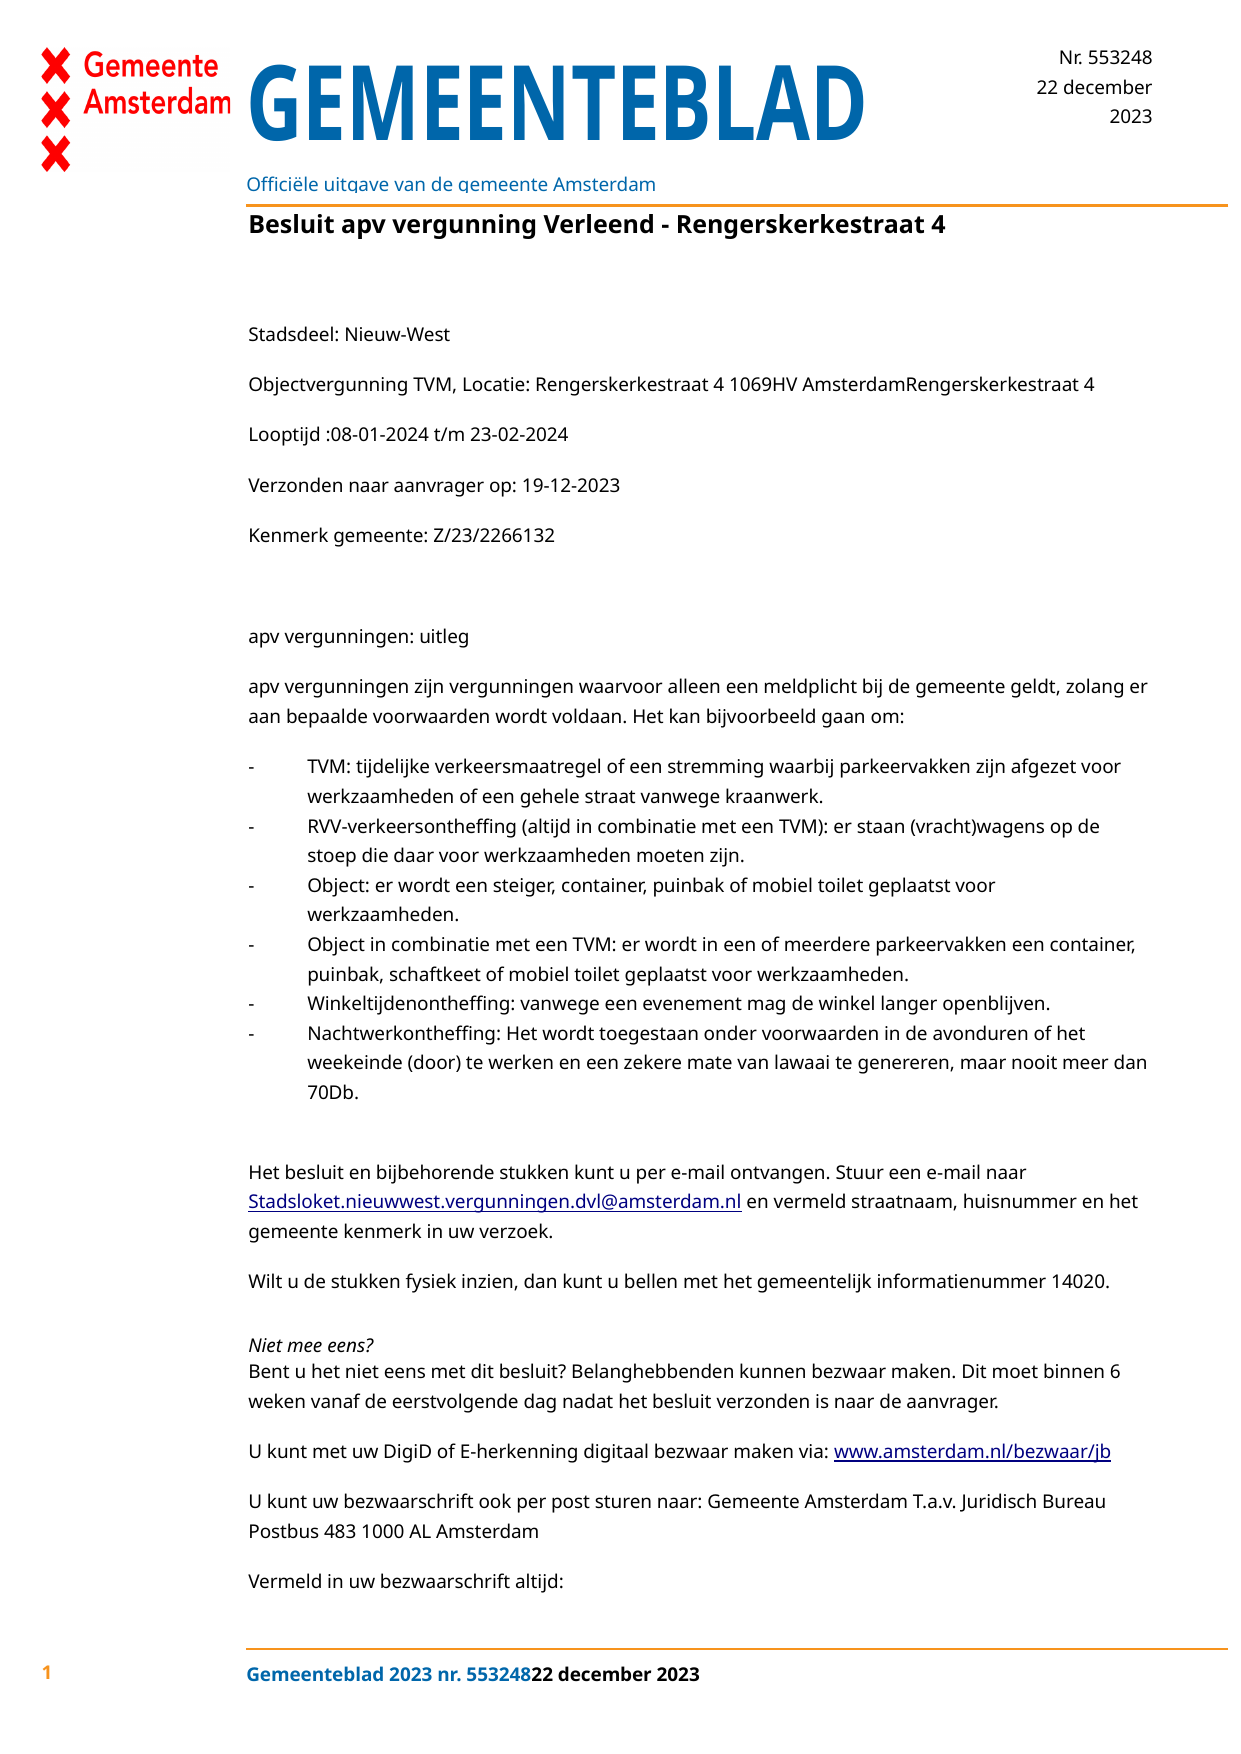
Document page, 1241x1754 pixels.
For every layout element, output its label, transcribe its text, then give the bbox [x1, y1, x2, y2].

text Niet mee eens? [248, 1333, 1152, 1358]
text apv vergunningen zijn vergunningen waarvoor alleen een meldplicht bij de gemeente geldt, zolang er aan bepaalde voorwaarden wordt voldaan. Het kan bijvoorbeeld gaan om: [248, 674, 1152, 729]
text Wilt u de stukken fysiek inzien, dan kunt u bellen met het gemeentelijk informatienummer 14020. [248, 1269, 1152, 1294]
text apv vergunningen: uitleg [248, 623, 1152, 649]
picture [41, 47, 231, 172]
text Kenmerk gemeente: Z/23/2266132 [248, 522, 1152, 548]
text Looptijd :08-01-2024 t/m 23-02-2024 [248, 422, 1152, 447]
text Bent u het niet eens met dit besluit? Belanghebbenden kunnen bezwaar maken. Dit moet binnen 6 weken vanaf de eerstvolgende dag nadat het besluit verzonden is naar de aanvrager. [248, 1358, 1152, 1414]
text Besluit apv vergunning Verleend - Rengerskerkestraat 4 [248, 207, 1152, 241]
text Objectvergunning TVM, Locatie: Rengerskerkestraat 4 1069HV AmsterdamRengerskerkestraat 4 [248, 371, 1152, 397]
text U kunt uw bezwaarschrift ook per post sturen naar: Gemeente Amsterdam T.a.v. Juridisch Bureau Postbus 483 1000 AL Amsterdam [248, 1489, 1152, 1544]
text Stadsdeel: Nieuw-West [248, 321, 1152, 346]
list TVM: tijdelijke verkeersmaatregel of een stremming waarbij parkeervakken zijn afgezet voor werkzaamheden of een gehele straat vanwege kraanwerk. [248, 754, 1152, 809]
list Winkeltijdenontheffing: vanwege een evenement mag de winkel langer openblijven. [248, 990, 1152, 1016]
list RVV-verkeersontheffing (altijd in combinatie met een TVM): er staan (vracht)wagens op de stoep die daar voor werkzaamheden moeten zijn. [248, 813, 1152, 868]
list Object: er wordt een steiger, container, puinbak of mobiel toilet geplaatst voor werkzaamheden. [248, 872, 1152, 927]
text Vermeld in uw bezwaarschrift altijd: [248, 1569, 1152, 1594]
list Object in combinatie met een TVM: er wordt in een of meerdere parkeervakken een container, puinbak, schaftkeet of mobiel toilet geplaatst voor werkzaamheden. [248, 931, 1152, 986]
list Nachtwerkontheffing: Het wordt toegestaan onder voorwaarden in de avonduren of het weekeinde (door) te werken en een zekere mate van lawaai te genereren, maar nooit meer dan 70Db. [248, 1020, 1152, 1105]
text Het besluit en bijbehorende stukken kunt u per e-mail ontvangen. Stuur een e-mail naar Stadsloket.nieuwwest.vergunningen.dvl@amsterdam.nl en vermeld straatnaam, huisnummer en het gemeente kenmerk in uw verzoek. [248, 1159, 1152, 1244]
text Verzonden naar aanvrager op: 19-12-2023 [248, 472, 1152, 498]
text U kunt met uw DigiD of E-herkenning digitaal bezwaar maken via: www.amsterdam.nl/bezwaar/jb [248, 1438, 1152, 1464]
